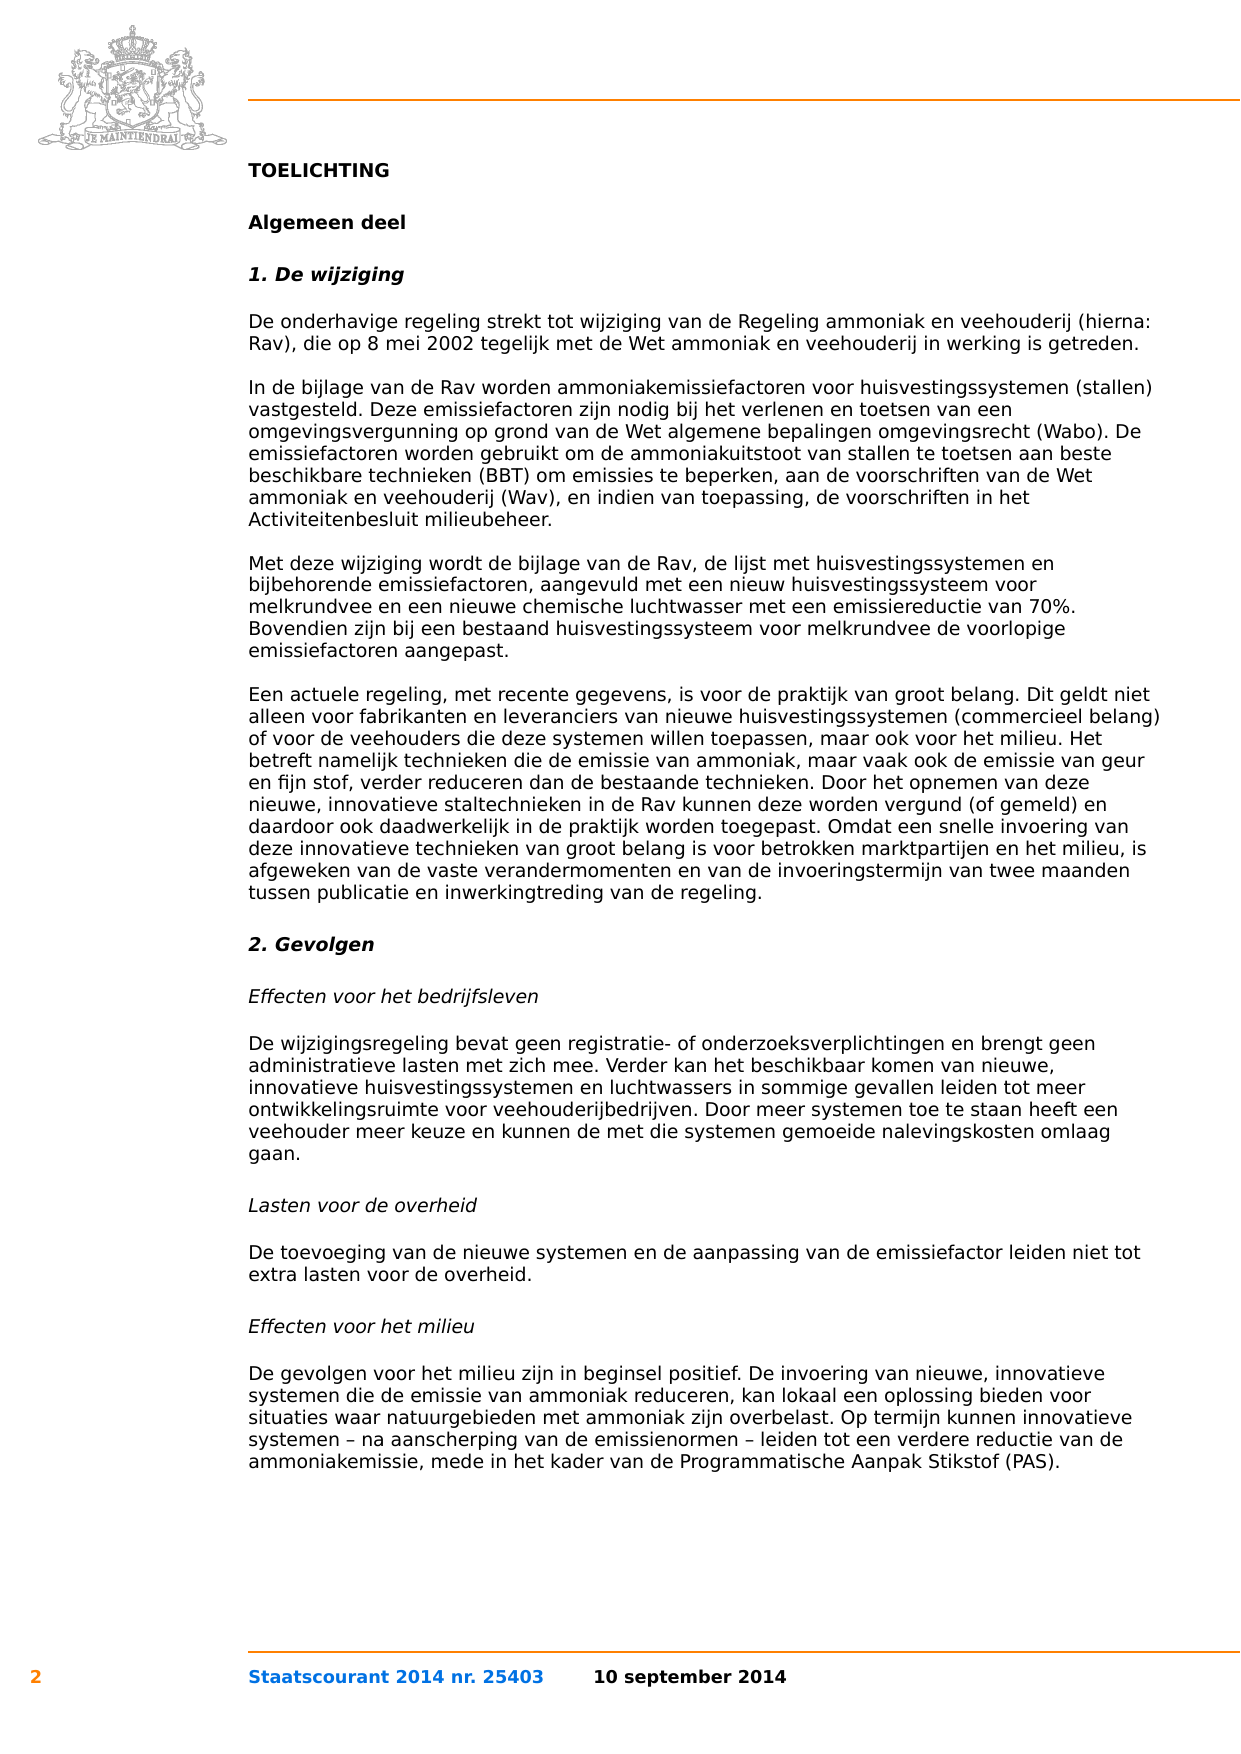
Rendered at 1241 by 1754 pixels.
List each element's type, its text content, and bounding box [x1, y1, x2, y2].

subtitle 2. Gevolgen [248, 934, 1163, 956]
subtitle Algemeen deel [248, 212, 1163, 234]
text Met deze wijziging wordt de bijlage van de Rav, de lijst met huisvestingssystemen en bijbehorende emissiefactoren, aangevuld met een nieuw huisvestingssysteem voor melkrundvee en een nieuwe chemische luchtwasser met een emissiereductie van 70%. Bovendien zijn bij een bestaand huisvestingssysteem voor melkrundvee de voorlopige emissiefactoren aangepast. [248, 552, 1163, 662]
subtitle TOELICHTING [248, 160, 1163, 182]
text De toevoeging van de nieuwe systemen en de aanpassing van de emissiefactor leiden niet tot extra lasten voor de overheid. [248, 1242, 1163, 1286]
text De onderhavige regeling strekt tot wijziging van de Regeling ammoniak en veehouderij (hierna: Rav), die op 8 mei 2002 tegelijk met de Wet ammoniak en veehouderij in werking is getreden. [248, 311, 1163, 355]
picture [38, 25, 227, 150]
text In de bijlage van de Rav worden ammoniakemissiefactoren voor huisvestingssystemen (stallen) vastgesteld. Deze emissiefactoren zijn nodig bij het verlenen en toetsen van een omgevingsvergunning op grond van de Wet algemene bepalingen omgevingsrecht (Wabo). De emissiefactoren worden gebruikt om de ammoniakuitstoot van stallen te toetsen aan beste beschikbare technieken (BBT) om emissies te beperken, aan de voorschriften van de Wet ammoniak en veehouderij (Wav), en indien van toepassing, de voorschriften in het Activiteitenbesluit milieubeheer. [248, 377, 1163, 531]
text De gevolgen voor het milieu zijn in beginsel positief. De invoering van nieuwe, innovatieve systemen die de emissie van ammoniak reduceren, kan lokaal een oplossing bieden voor situaties waar natuurgebieden met ammoniak zijn overbelast. Op termijn kunnen innovatieve systemen – na aanscherping van de emissienormen – leiden tot een verdere reductie van de ammoniakemissie, mede in het kader van de Programmatische Aanpak Stikstof (PAS). [248, 1363, 1163, 1473]
subtitle Effecten voor het milieu [248, 1316, 1163, 1338]
subtitle Lasten voor de overheid [248, 1195, 1163, 1217]
subtitle Effecten voor het bedrijfsleven [248, 986, 1163, 1008]
subtitle 1. De wijziging [248, 264, 1163, 286]
text Een actuele regeling, met recente gegevens, is voor de praktijk van groot belang. Dit geldt niet alleen voor fabrikanten en leveranciers van nieuwe huisvestingssystemen (commercieel belang) of voor de veehouders die deze systemen willen toepassen, maar ook voor het milieu. Het betreft namelijk technieken die de emissie van ammoniak, maar vaak ook de emissie van geur en fijn stof, verder reduceren dan de bestaande technieken. Door het opnemen van deze nieuwe, innovatieve staltechnieken in de Rav kunnen deze worden vergund (of gemeld) en daardoor ook daadwerkelijk in de praktijk worden toegepast. Omdat een snelle invoering van deze innovatieve technieken van groot belang is voor betrokken marktpartijen en het milieu, is afgeweken van de vaste verandermomenten en van de invoeringstermijn van twee maanden tussen publicatie en inwerkingtreding van de regeling. [248, 684, 1163, 904]
text De wijzigingsregeling bevat geen registratie- of onderzoeksverplichtingen en brengt geen administratieve lasten met zich mee. Verder kan het beschikbaar komen van nieuwe, innovatieve huisvestingssystemen en luchtwassers in sommige gevallen leiden tot meer ontwikkelingsruimte voor veehouderijbedrijven. Door meer systemen toe te staan heeft een veehouder meer keuze en kunnen de met die systemen gemoeide nalevingskosten omlaag gaan. [248, 1033, 1163, 1165]
